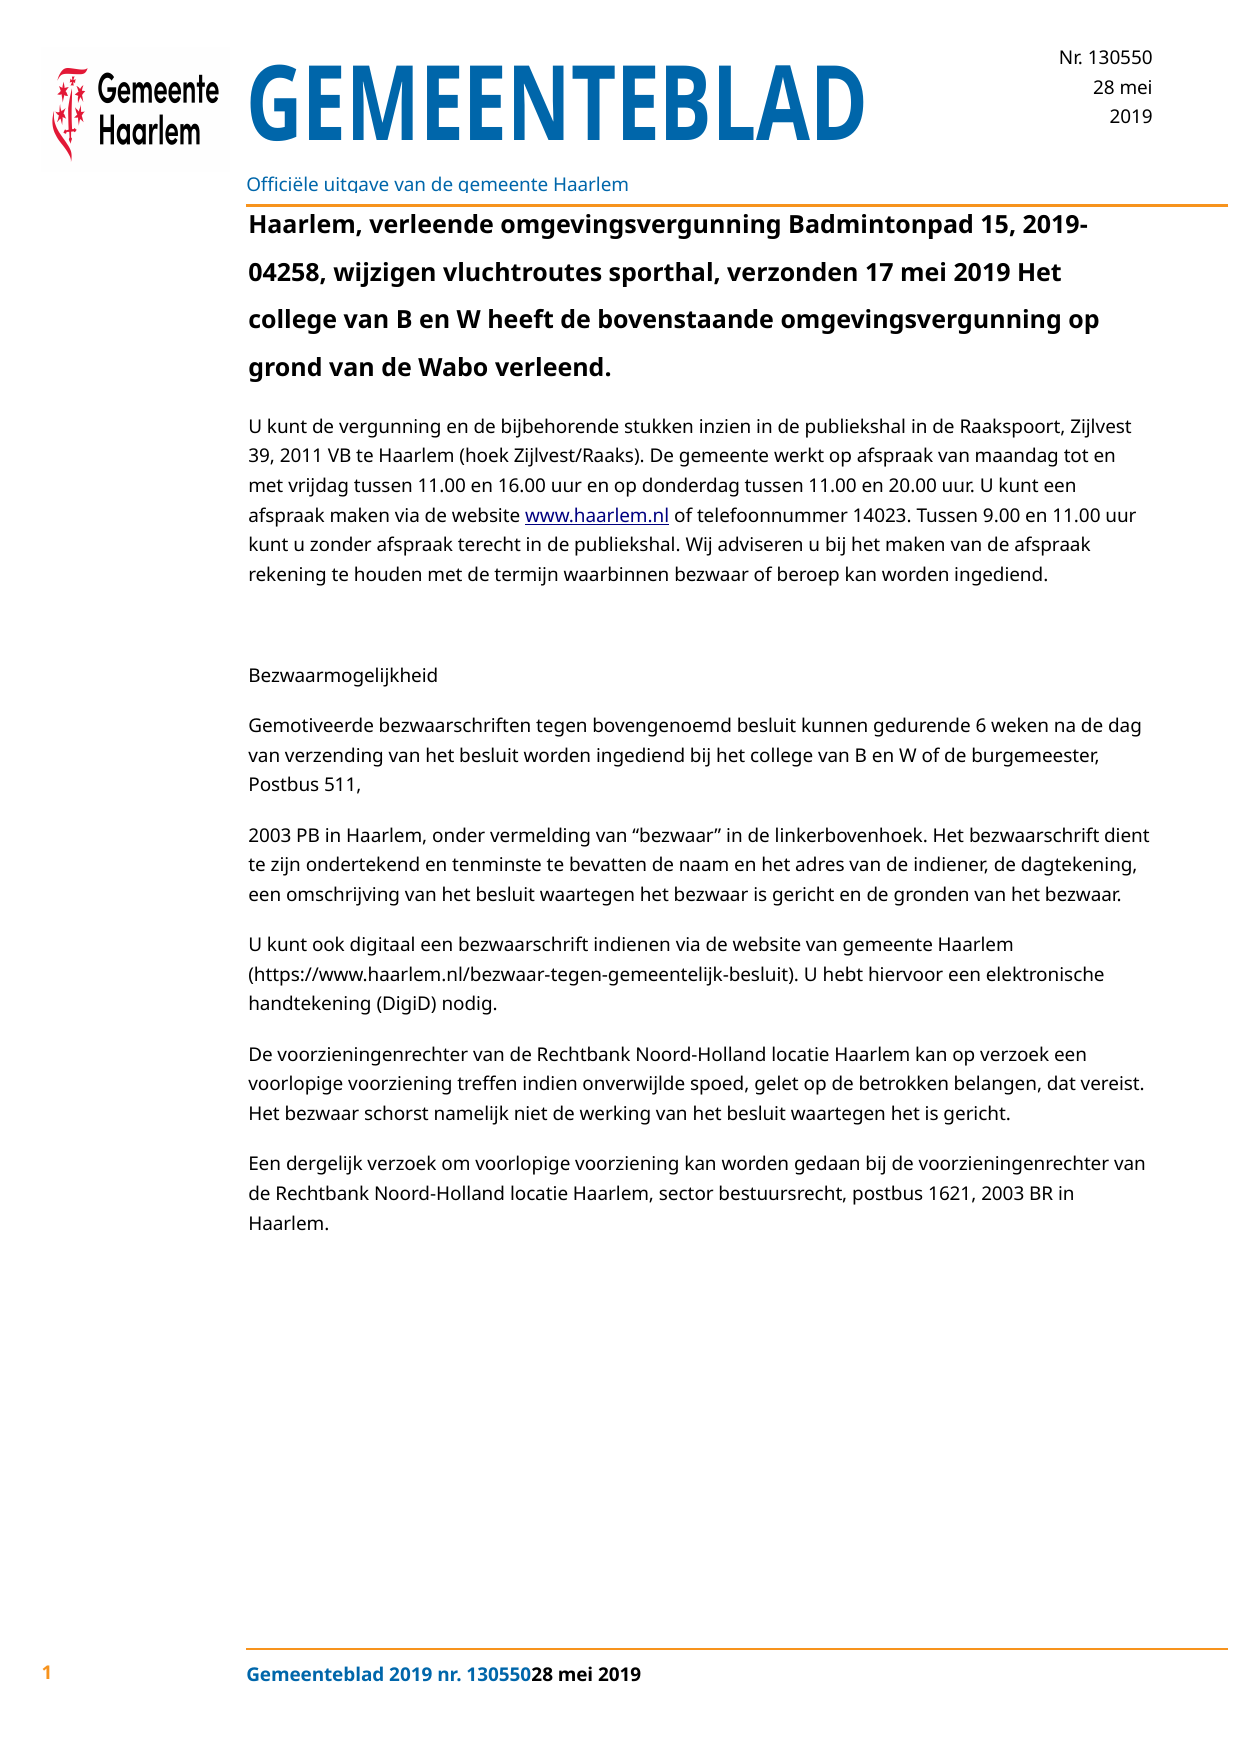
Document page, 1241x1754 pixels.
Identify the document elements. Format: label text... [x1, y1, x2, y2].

text U kunt de vergunning en de bijbehorende stukken inzien in de publiekshal in de Raakspoort, Zijlvest 39, 2011 VB te Haarlem (hoek Zijlvest/Raaks). De gemeente werkt op afspraak van maandag tot en met vrijdag tussen 11.00 en 16.00 uur en op donderdag tussen 11.00 en 20.00 uur. U kunt een afspraak maken via de website www.haarlem.nl of telefoonnummer 14023. Tussen 9.00 en 11.00 uur kunt u zonder afspraak terecht in de publiekshal. Wij adviseren u bij het maken van de afspraak rekening te houden met de termijn waarbinnen bezwaar of beroep kan worden ingediend. [248, 413, 1152, 587]
text Haarlem, verleende omgevingsvergunning Badmintonpad 15, 2019-04258, wijzigen vluchtroutes sporthal, verzonden 17 mei 2019 Het college van B en W heeft de bovenstaande omgevingsvergunning op grond van de Wabo verleend. [248, 207, 1152, 384]
text De voorzieningenrechter van de Rechtbank Noord-Holland locatie Haarlem kan op verzoek een voorlopige voorziening treffen indien onverwijlde spoed, gelet op de betrokken belangen, dat vereist. Het bezwaar schorst namelijk niet de werking van het besluit waartegen het is gericht. [248, 1041, 1152, 1126]
text Een dergelijk verzoek om voorlopige voorziening kan worden gedaan bij de voorzieningenrechter van de Rechtbank Noord-Holland locatie Haarlem, sector bestuursrecht, postbus 1621, 2003 BR in Haarlem. [248, 1151, 1152, 1236]
text 2003 PB in Haarlem, onder vermelding van “bezwaar” in de linkerbovenhoek. Het bezwaarschrift dient te zijn ondertekend en tenminste te bevatten de naam en het adres van de indiener, de dagtekening, een omschrijving van het besluit waartegen het bezwaar is gericht en de gronden van het bezwaar. [248, 822, 1152, 907]
text U kunt ook digitaal een bezwaarschrift indienen via de website van gemeente Haarlem (https://www.haarlem.nl/bezwaar-tegen-gemeentelijk-besluit). U hebt hiervoor een elektronische handtekening (DigiD) nodig. [248, 931, 1152, 1016]
picture [41, 47, 231, 172]
text Bezwaarmogelijkheid [248, 662, 1152, 688]
text Gemotiveerde bezwaarschriften tegen bovengenoemd besluit kunnen gedurende 6 weken na de dag van verzending van het besluit worden ingediend bij het college van B en W of de burgemeester, Postbus 511, [248, 712, 1152, 797]
